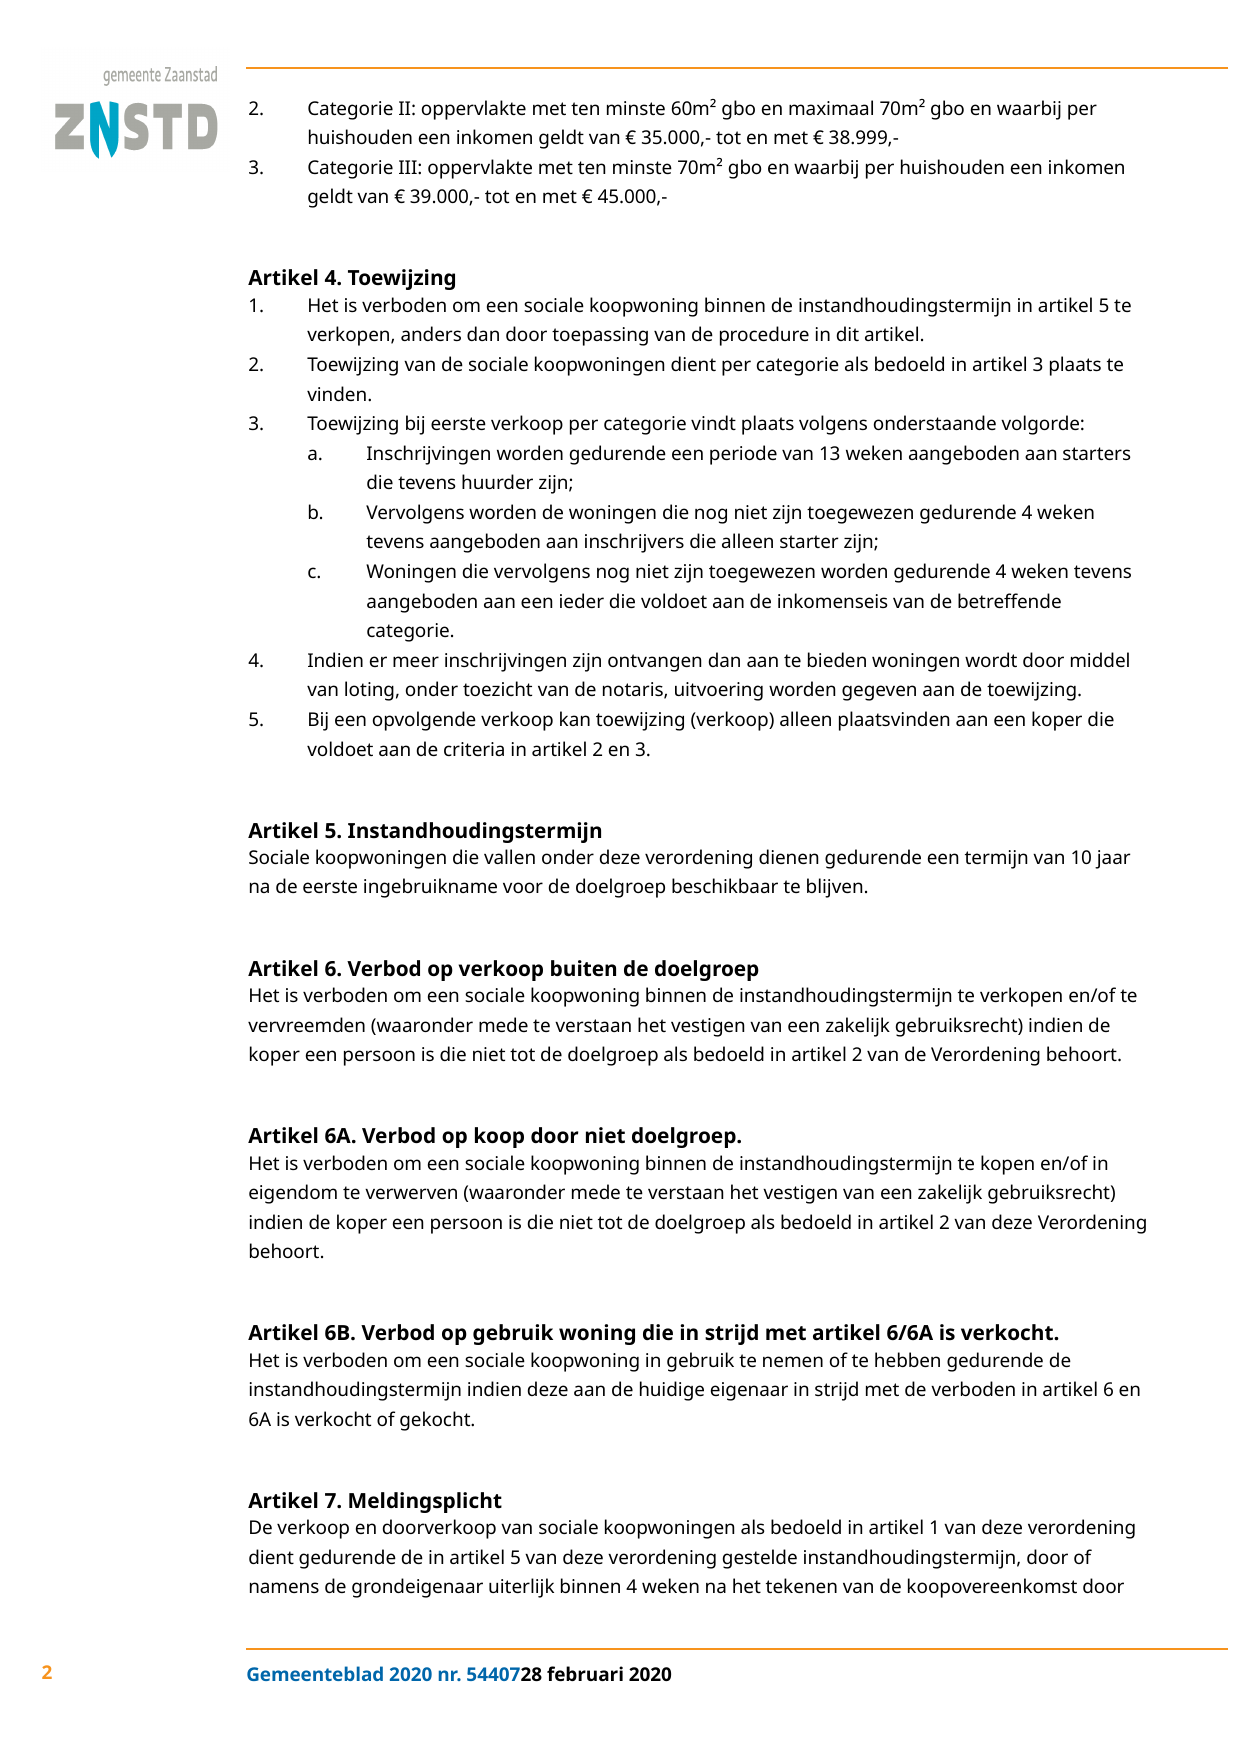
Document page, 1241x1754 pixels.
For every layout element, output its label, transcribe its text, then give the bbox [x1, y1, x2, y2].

text Artikel 6. Verbod op verkoop buiten de doelgroep [248, 954, 1152, 982]
text Het is verboden om een sociale koopwoning binnen de instandhoudingstermijn te kopen en/of in eigendom te verwerven (waaronder mede te verstaan het vestigen van een zakelijk gebruiksrecht) indien de koper een persoon is die niet tot de doelgroep als bedoeld in artikel 2 van deze Verordening behoort. [248, 1150, 1152, 1264]
text Artikel 6A. Verbod op koop door niet doelgroep. [248, 1121, 1152, 1150]
list Toewijzing van de sociale koopwoningen dient per categorie als bedoeld in artikel 3 plaats te vinden. [248, 351, 1152, 406]
list Categorie III: oppervlakte met ten minste 70m² gbo en waarbij per huishouden een inkomen geldt van € 39.000,- tot en met € 45.000,- [248, 154, 1152, 209]
list Het is verboden om een sociale koopwoning binnen de instandhoudingstermijn in artikel 5 te verkopen, anders dan door toepassing van de procedure in dit artikel. [248, 292, 1152, 347]
list Bij een opvolgende verkoop kan toewijzing (verkoop) alleen plaatsvinden aan een koper die voldoet aan de criteria in artikel 2 en 3. [248, 706, 1152, 761]
text Sociale koopwoningen die vallen onder deze verordening dienen gedurende een termijn van 10 jaar na de eerste ingebruikname voor de doelgroep beschikbaar te blijven. [248, 844, 1152, 899]
text Het is verboden om een sociale koopwoning in gebruik te nemen of te hebben gedurende de instandhoudingstermijn indien deze aan de huidige eigenaar in strijd met de verboden in artikel 6 en 6A is verkocht of gekocht. [248, 1347, 1152, 1432]
text Artikel 5. Instandhoudingstermijn [248, 816, 1152, 844]
text De verkoop en doorverkoop van sociale koopwoningen als bedoeld in artikel 1 van deze verordening dient gedurende de in artikel 5 van deze verordening gestelde instandhoudingstermijn, door of namens de grondeigenaar uiterlijk binnen 4 weken na het tekenen van de koopovereenkomst door [248, 1514, 1152, 1599]
list Indien er meer inschrijvingen zijn ontvangen dan aan te bieden woningen wordt door middel van loting, onder toezicht van de notaris, uitvoering worden gegeven aan de toewijzing. [248, 647, 1152, 702]
text Het is verboden om een sociale koopwoning binnen de instandhoudingstermijn te verkopen en/of te vervreemden (waaronder mede te verstaan het vestigen van een zakelijk gebruiksrecht) indien de koper een persoon is die niet tot de doelgroep als bedoeld in artikel 2 van de Verordening behoort. [248, 982, 1152, 1067]
list Woningen die vervolgens nog niet zijn toegewezen worden gedurende 4 weken tevens aangeboden aan een ieder die voldoet aan de inkomenseis van de betreffende categorie. [307, 558, 1152, 643]
text Artikel 7. Meldingsplicht [248, 1486, 1152, 1514]
picture [41, 47, 231, 172]
text Artikel 4. Toewijzing [248, 263, 1152, 292]
list Categorie II: oppervlakte met ten minste 60m² gbo en maximaal 70m² gbo en waarbij per huishouden een inkomen geldt van € 35.000,- tot en met € 38.999,- [248, 95, 1152, 150]
list Inschrijvingen worden gedurende een periode van 13 weken aangeboden aan starters die tevens huurder zijn; [307, 440, 1152, 495]
text Artikel 6B. Verbod op gebruik woning die in strijd met artikel 6/6A is verkocht. [248, 1318, 1152, 1347]
list Toewijzing bij eerste verkoop per categorie vindt plaats volgens onderstaande volgorde: [248, 410, 1152, 436]
list Vervolgens worden de woningen die nog niet zijn toegewezen gedurende 4 weken tevens aangeboden aan inschrijvers die alleen starter zijn; [307, 499, 1152, 554]
